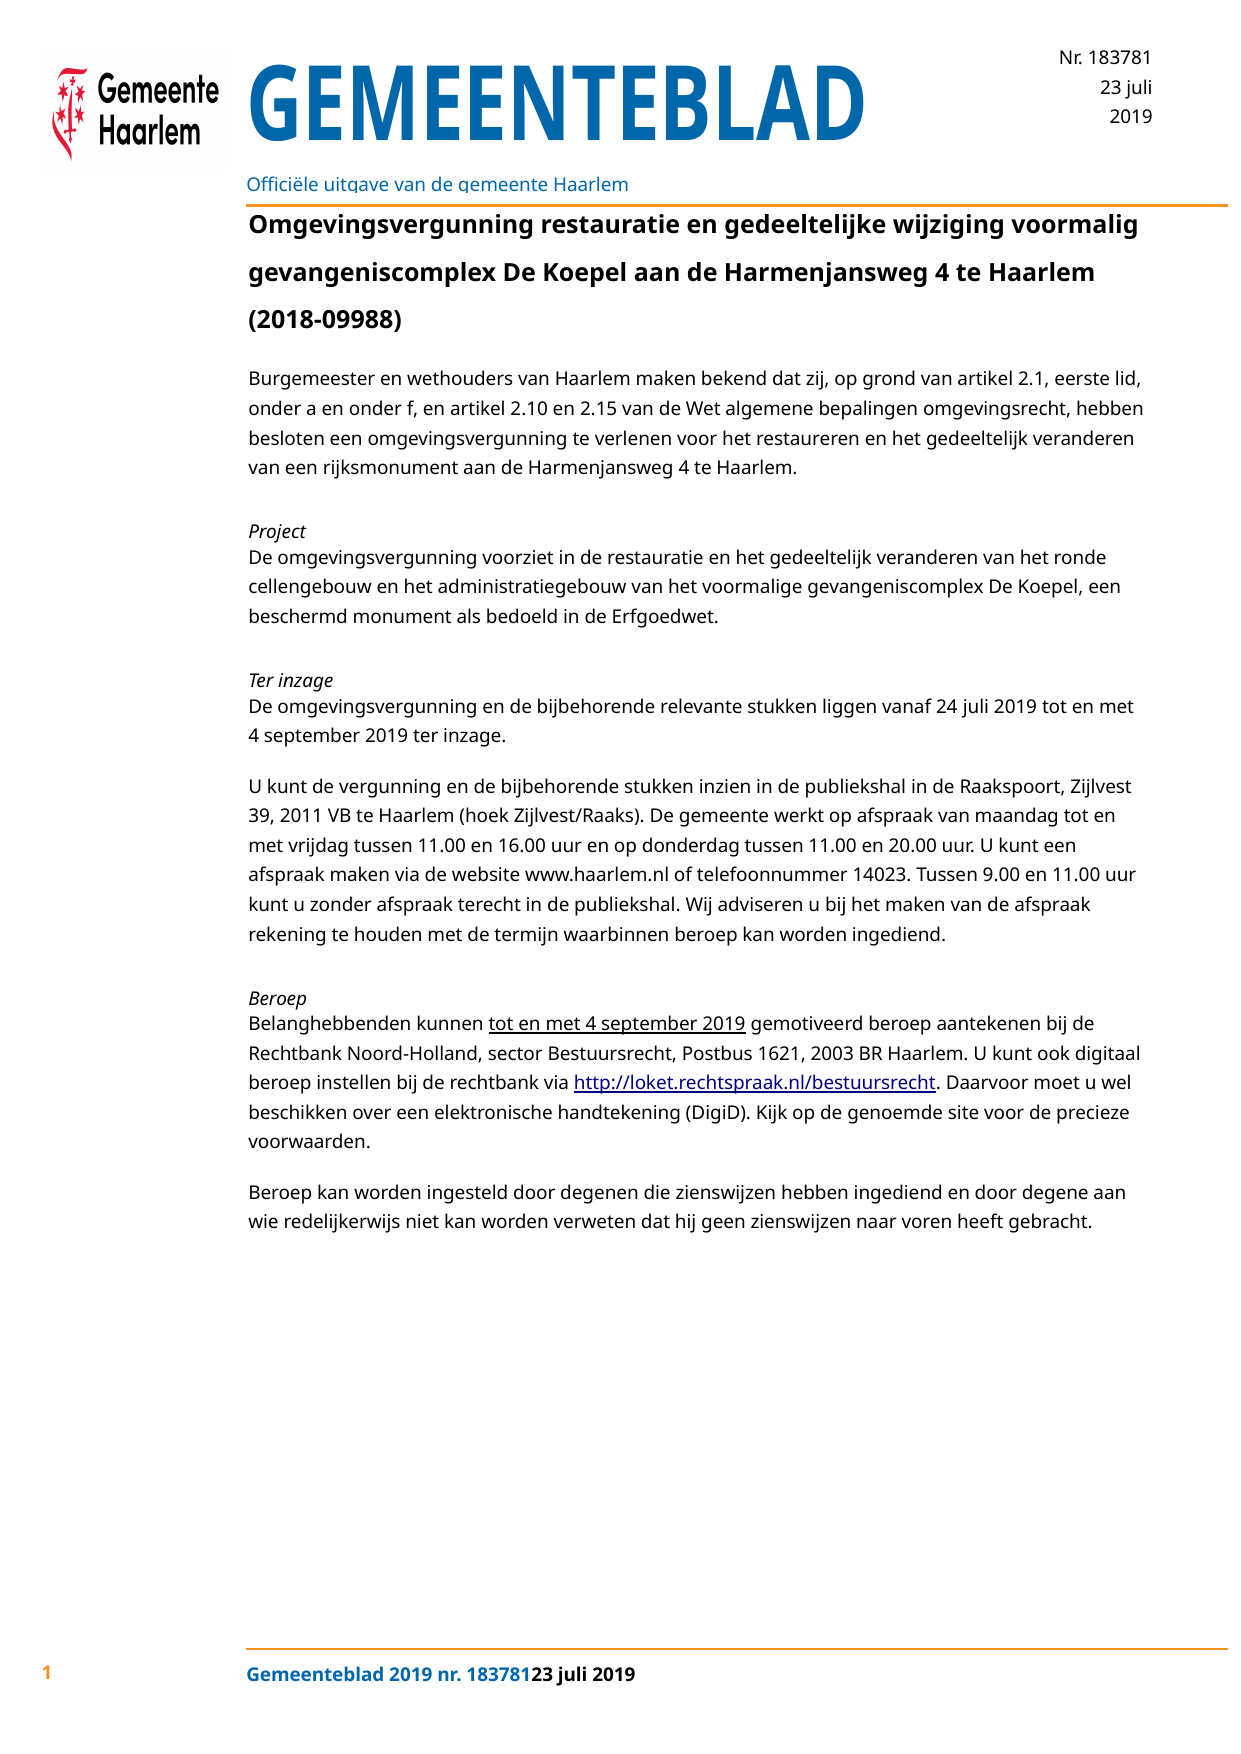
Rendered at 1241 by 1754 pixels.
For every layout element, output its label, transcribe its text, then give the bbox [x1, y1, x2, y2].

text Beroep kan worden ingesteld door degenen die zienswijzen hebben ingediend en door degene aan wie redelijkerwijs niet kan worden verweten dat hij geen zienswijzen naar voren heeft gebracht. [248, 1179, 1152, 1234]
text Omgevingsvergunning restauratie en gedeeltelijke wijziging voormalig gevangeniscomplex De Koepel aan de Harmenjansweg 4 te Haarlem (2018-09988) [248, 207, 1152, 336]
text Belanghebbenden kunnen tot en met 4 september 2019 gemotiveerd beroep aantekenen bij de Rechtbank Noord-Holland, sector Bestuursrecht, Postbus 1621, 2003 BR Haarlem. U kunt ook digitaal beroep instellen bij de rechtbank via http://loket.rechtspraak.nl/bestuursrecht. Daarvoor moet u wel beschikken over een elektronische handtekening (DigiD). Kijk op de genoemde site voor de precieze voorwaarden. [248, 1010, 1152, 1154]
text Ter inzage [248, 667, 1152, 693]
text Project [248, 518, 1152, 544]
text De omgevingsvergunning en de bijbehorende relevante stukken liggen vanaf 24 juli 2019 tot en met 4 september 2019 ter inzage. [248, 693, 1152, 748]
text De omgevingsvergunning voorziet in de restauratie en het gedeeltelijk veranderen van het ronde cellengebouw en het administratiegebouw van het voormalige gevangeniscomplex De Koepel, een beschermd monument als bedoeld in de Erfgoedwet. [248, 544, 1152, 629]
text Burgemeester en wethouders van Haarlem maken bekend dat zij, op grond van artikel 2.1, eerste lid, onder a en onder f, en artikel 2.10 en 2.15 van de Wet algemene bepalingen omgevingsrecht, hebben besloten een omgevingsvergunning te verlenen voor het restaureren en het gedeeltelijk veranderen van een rijksmonument aan de Harmenjansweg 4 te Haarlem. [248, 366, 1152, 480]
text Beroep [248, 985, 1152, 1010]
picture [41, 47, 231, 172]
text U kunt de vergunning en de bijbehorende stukken inzien in de publiekshal in de Raakspoort, Zijlvest 39, 2011 VB te Haarlem (hoek Zijlvest/Raaks). De gemeente werkt op afspraak van maandag tot en met vrijdag tussen 11.00 en 16.00 uur en op donderdag tussen 11.00 en 20.00 uur. U kunt een afspraak maken via de website www.haarlem.nl of telefoonnummer 14023. Tussen 9.00 en 11.00 uur kunt u zonder afspraak terecht in de publiekshal. Wij adviseren u bij het maken van de afspraak rekening te houden met de termijn waarbinnen beroep kan worden ingediend. [248, 773, 1152, 946]
